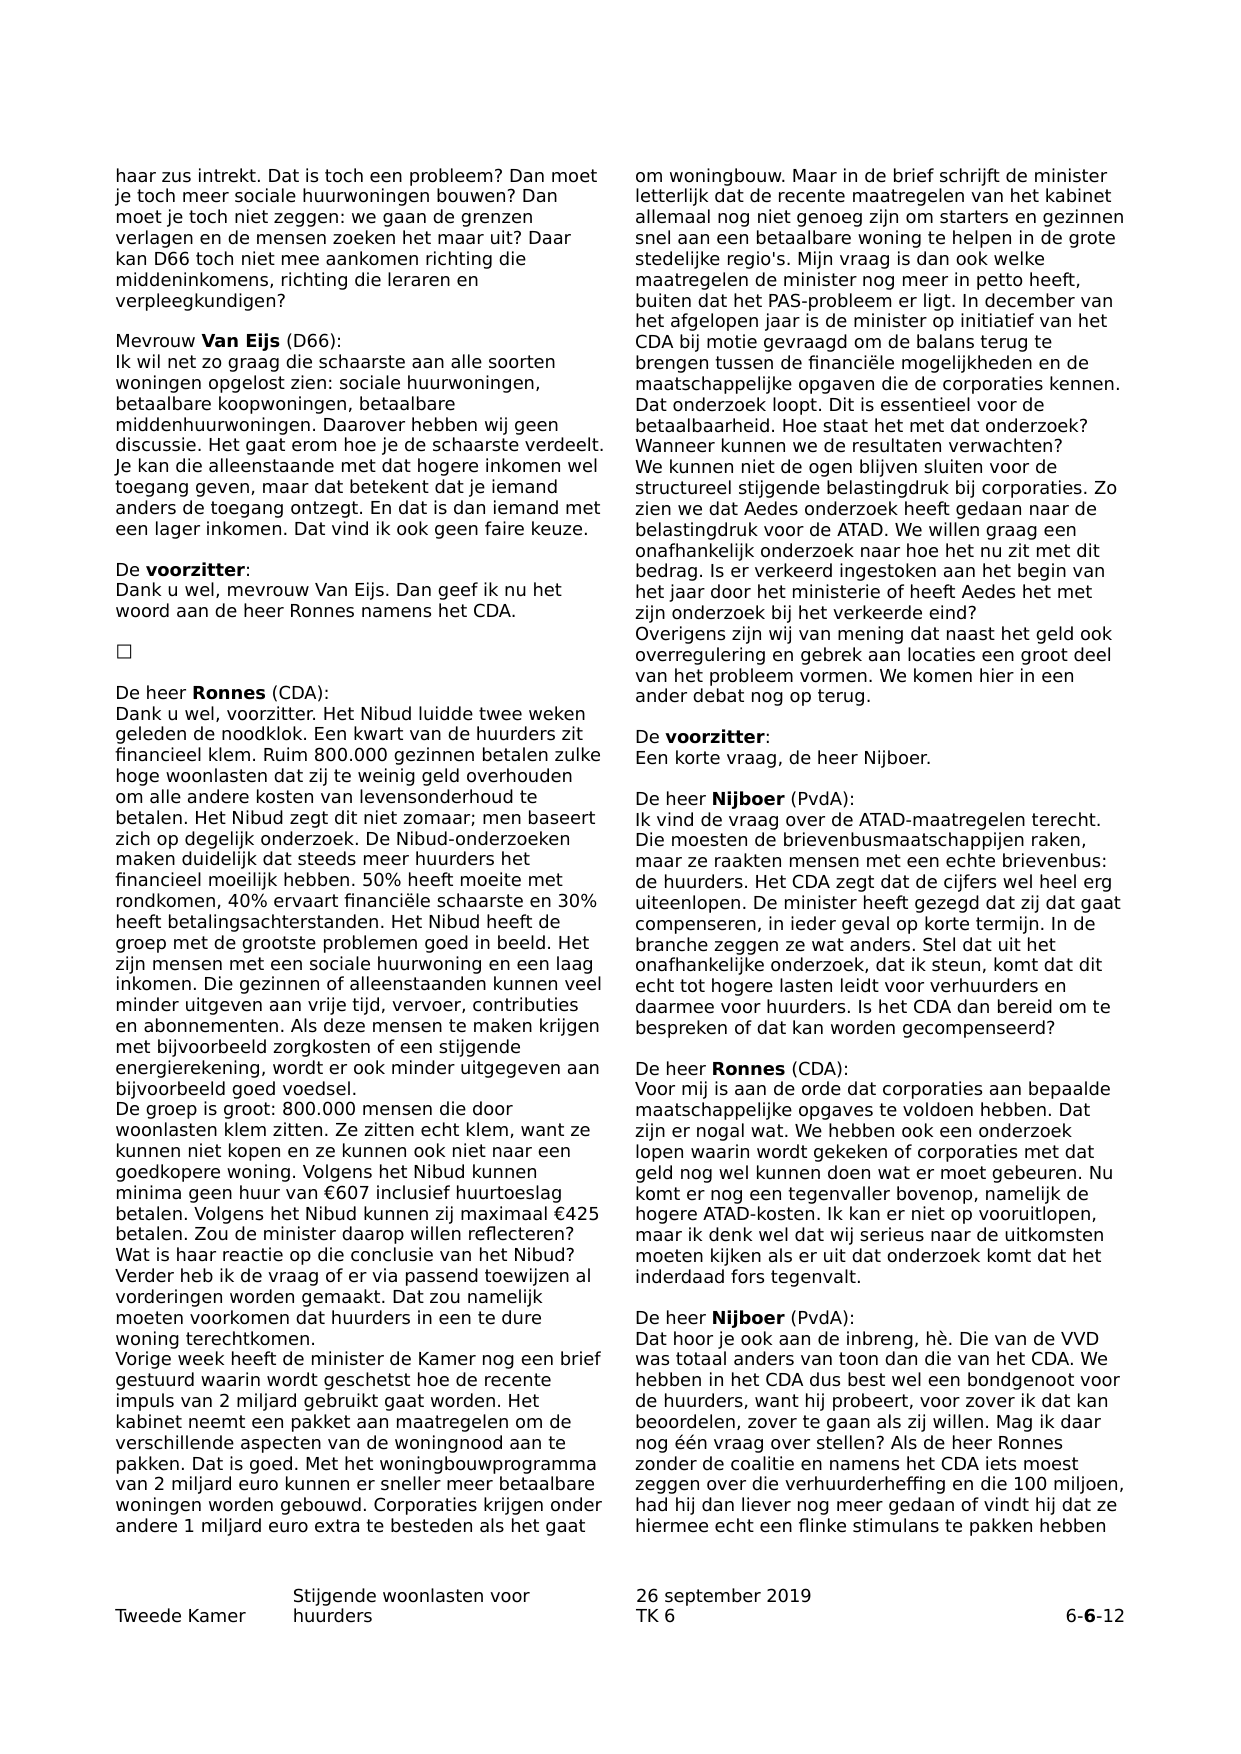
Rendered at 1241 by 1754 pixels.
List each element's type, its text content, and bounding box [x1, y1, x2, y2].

text om woningbouw. Maar in de brief schrijft de minister letterlijk dat de recente maatregelen van het kabinet allemaal nog niet genoeg zijn om starters en gezinnen snel aan een betaalbare woning te helpen in de grote stedelijke regio's. Mijn vraag is dan ook welke maatregelen de minister nog meer in petto heeft, buiten dat het PAS-probleem er ligt. In december van het afgelopen jaar is de minister op initiatief van het CDA bij motie gevraagd om de balans terug te brengen tussen de financiële mogelijkheden en de maatschappelijke opgaven die de corporaties kennen. Dat onderzoek loopt. Dit is essentieel voor de betaalbaarheid. Hoe staat het met dat onderzoek? Wanneer kunnen we de resultaten verwachten? [635, 165, 1125, 457]
text Dat hoor je ook aan de inbreng, hè. Die van de VVD was totaal anders van toon dan die van het CDA. We hebben in het CDA dus best wel een bondgenoot voor de huurders, want hij probeert, voor zover ik dat kan beoordelen, zover te gaan als zij willen. Mag ik daar nog één vraag over stellen? Als de heer Ronnes zonder de coalitie en namens het CDA iets moest zeggen over die verhuurderheffing en die 100 miljoen, had hij dan liever nog meer gedaan of vindt hij dat ze hiermee echt een flinke stimulans te pakken hebben [635, 1328, 1125, 1537]
text Vorige week heeft de minister de Kamer nog een brief gestuurd waarin wordt geschetst hoe de recente impuls van 2 miljard gebruikt gaat worden. Het kabinet neemt een pakket aan maatregelen om de verschillende aspecten van de woningnood aan te pakken. Dat is goed. Met het woningbouwprogramma van 2 miljard euro kunnen er sneller meer betaalbare woningen worden gebouwd. Corporaties krijgen onder andere 1 miljard euro extra te besteden als het gaat [115, 1349, 605, 1537]
text De heer Nijboer (PvdA): [635, 788, 1125, 809]
text De heer Nijboer (PvdA): [635, 1307, 1125, 1328]
text Ik wil net zo graag die schaarste aan alle soorten woningen opgelost zien: sociale huurwoningen, betaalbare koopwoningen, betaalbare middenhuurwoningen. Daarover hebben wij geen discussie. Het gaat erom hoe je de schaarste verdeelt. Je kan die alleenstaande met dat hogere inkomen wel toegang geven, maar dat betekent dat je iemand anders de toegang ontzegt. En dat is dan iemand met een lager inkomen. Dat vind ik ook geen faire keuze. [115, 352, 605, 539]
text Dank u wel, mevrouw Van Eijs. Dan geef ik nu het woord aan de heer Ronnes namens het CDA. [115, 580, 605, 622]
text Voor mij is aan de orde dat corporaties aan bepaalde maatschappelijke opgaves te voldoen hebben. Dat zijn er nogal wat. We hebben ook een onderzoek lopen waarin wordt gekeken of corporaties met dat geld nog wel kunnen doen wat er moet gebeuren. Nu komt er nog een tegenvaller bovenop, namelijk de hogere ATAD-kosten. Ik kan er niet op vooruitlopen, maar ik denk wel dat wij serieus naar de uitkomsten moeten kijken als er uit dat onderzoek komt dat het inderdaad fors tegenvalt. [635, 1079, 1125, 1287]
text De heer Ronnes (CDA): [635, 1058, 1125, 1079]
text De groep is groot: 800.000 mensen die door woonlasten klem zitten. Ze zitten echt klem, want ze kunnen niet kopen en ze kunnen ook niet naar een goedkopere woning. Volgens het Nibud kunnen minima geen huur van €607 inclusief huurtoeslag betalen. Volgens het Nibud kunnen zij maximaal €425 betalen. Zou de minister daarop willen reflecteren? Wat is haar reactie op die conclusie van het Nibud? Verder heb ik de vraag of er via passend toewijzen al vorderingen worden gemaakt. Dat zou namelijk moeten voorkomen dat huurders in een te dure woning terechtkomen. [115, 1099, 605, 1349]
text ⬜ [115, 642, 605, 662]
text haar zus intrekt. Dat is toch een probleem? Dan moet je toch meer sociale huurwoningen bouwen? Dan moet je toch niet zeggen: we gaan de grenzen verlagen en de mensen zoeken het maar uit? Daar kan D66 toch niet mee aankomen richting die middeninkomens, richting die leraren en verpleegkundigen? [115, 165, 605, 311]
text De heer Ronnes (CDA): [115, 682, 605, 703]
text Mevrouw Van Eijs (D66): [115, 331, 605, 352]
text Een korte vraag, de heer Nijboer. [635, 748, 1125, 768]
text Dank u wel, voorzitter. Het Nibud luidde twee weken geleden de noodklok. Een kwart van de huurders zit financieel klem. Ruim 800.000 gezinnen betalen zulke hoge woonlasten dat zij te weinig geld overhouden om alle andere kosten van levensonderhoud te betalen. Het Nibud zegt dit niet zomaar; men baseert zich op degelijk onderzoek. De Nibud-onderzoeken maken duidelijk dat steeds meer huurders het financieel moeilijk hebben. 50% heeft moeite met rondkomen, 40% ervaart financiële schaarste en 30% heeft betalingsachterstanden. Het Nibud heeft de groep met de grootste problemen goed in beeld. Het zijn mensen met een sociale huurwoning en een laag inkomen. Die gezinnen of alleenstaanden kunnen veel minder uitgeven aan vrije tijd, vervoer, contributies en abonnementen. Als deze mensen te maken krijgen met bijvoorbeeld zorgkosten of een stijgende energierekening, wordt er ook minder uitgegeven aan bijvoorbeeld goed voedsel. [115, 703, 605, 1099]
text Ik vind de vraag over de ATAD-maatregelen terecht. Die moesten de brievenbusmaatschappijen raken, maar ze raakten mensen met een echte brievenbus: de huurders. Het CDA zegt dat de cijfers wel heel erg uiteenlopen. De minister heeft gezegd dat zij dat gaat compenseren, in ieder geval op korte termijn. In de branche zeggen ze wat anders. Stel dat uit het onafhankelijke onderzoek, dat ik steun, komt dat dit echt tot hogere lasten leidt voor verhuurders en daarmee voor huurders. Is het CDA dan bereid om te bespreken of dat kan worden gecompenseerd? [635, 809, 1125, 1038]
text We kunnen niet de ogen blijven sluiten voor de structureel stijgende belastingdruk bij corporaties. Zo zien we dat Aedes onderzoek heeft gedaan naar de belastingdruk voor de ATAD. We willen graag een onafhankelijk onderzoek naar hoe het nu zit met dit bedrag. Is er verkeerd ingestoken aan het begin van het jaar door het ministerie of heeft Aedes het met zijn onderzoek bij het verkeerde eind? [635, 457, 1125, 624]
text Overigens zijn wij van mening dat naast het geld ook overregulering en gebrek aan locaties een groot deel van het probleem vormen. We komen hier in een ander debat nog op terug. [635, 624, 1125, 707]
text De voorzitter: [635, 727, 1125, 748]
text De voorzitter: [115, 559, 605, 580]
